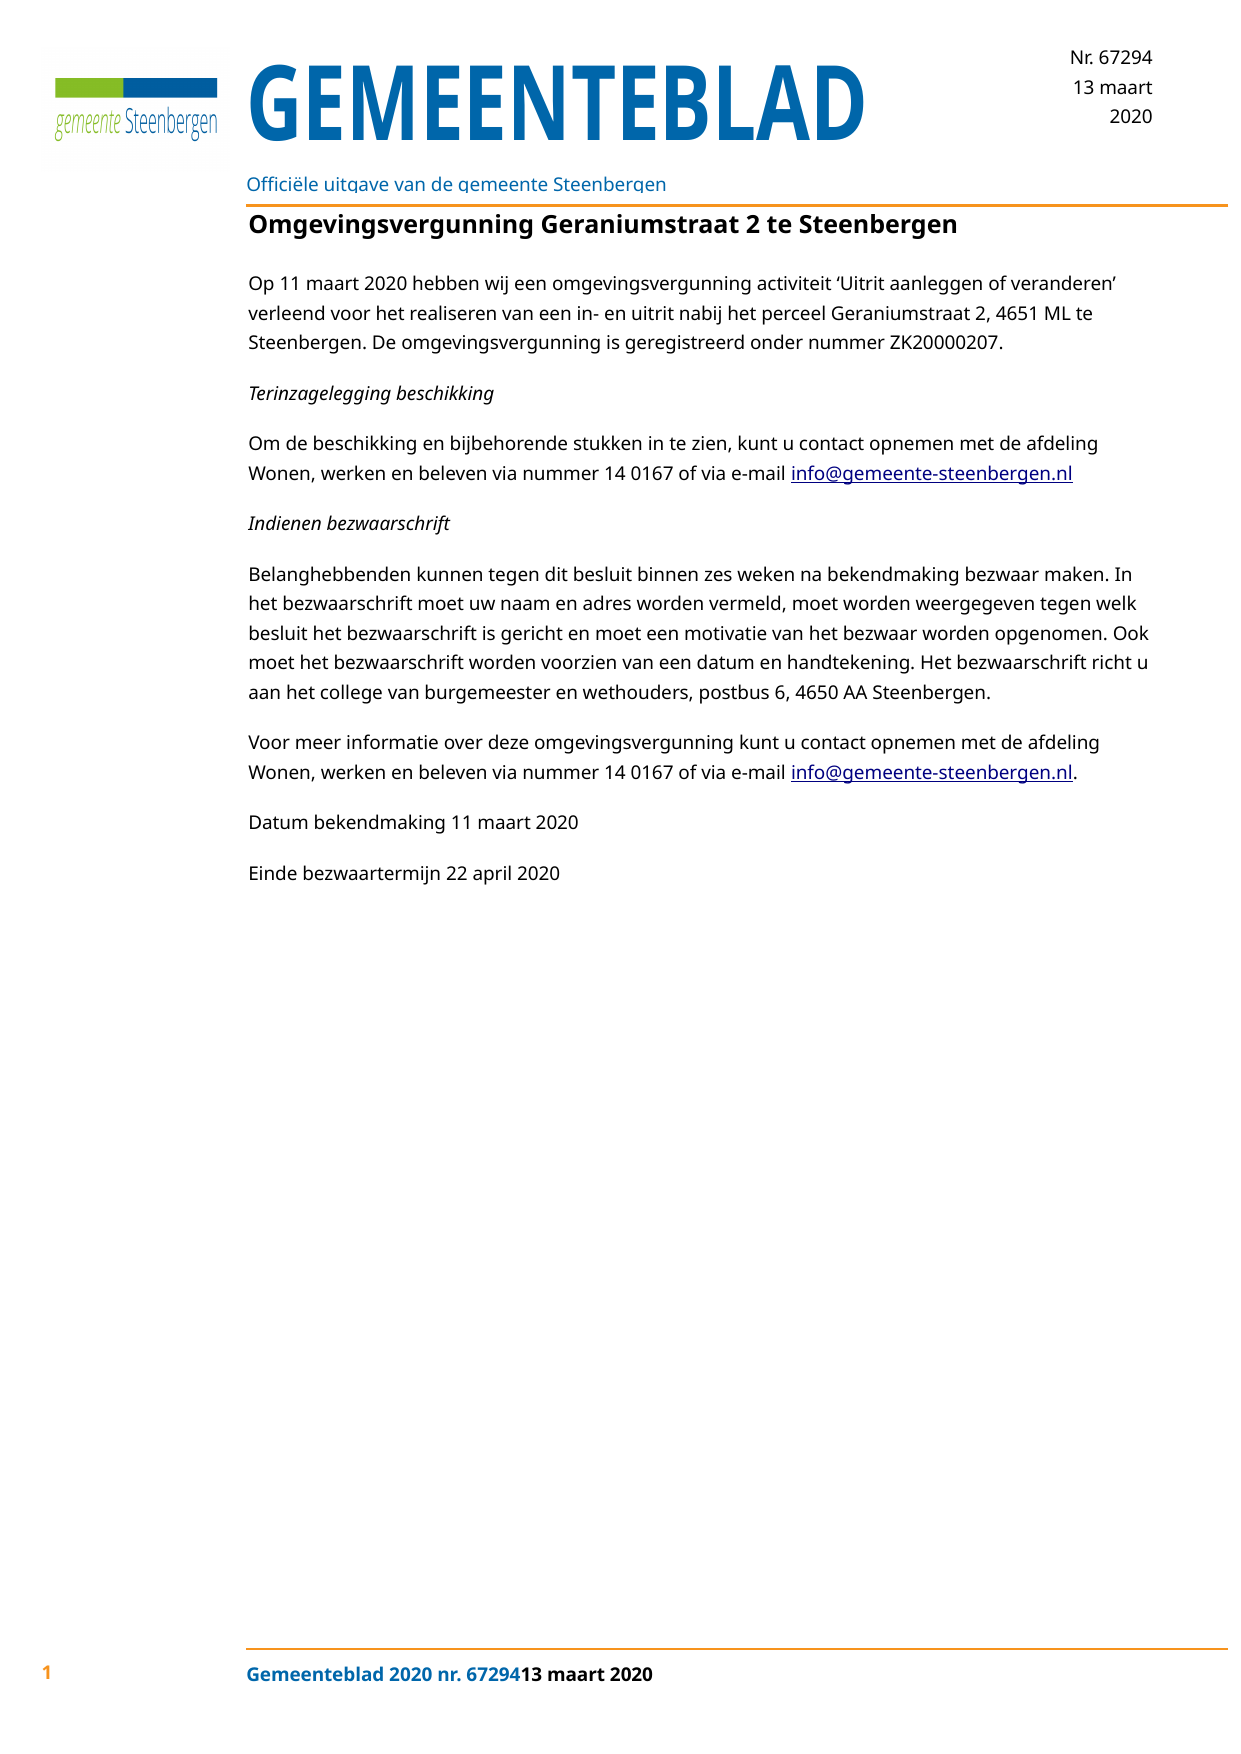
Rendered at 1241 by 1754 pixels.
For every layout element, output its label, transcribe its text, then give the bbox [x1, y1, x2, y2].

text Einde bezwaartermijn 22 april 2020 [248, 860, 1152, 886]
text Voor meer informatie over deze omgevingsvergunning kunt u contact opnemen met de afdeling Wonen, werken en beleven via nummer 14 0167 of via e-mail info@gemeente-steenbergen.nl. [248, 729, 1152, 785]
text Belanghebbenden kunnen tegen dit besluit binnen zes weken na bekendmaking bezwaar maken. In het bezwaarschrift moet uw naam en adres worden vermeld, moet worden weergegeven tegen welk besluit het bezwaarschrift is gericht en moet een motivatie van het bezwaar worden opgenomen. Ook moet het bezwaarschrift worden voorzien van een datum en handtekening. Het bezwaarschrift richt u aan het college van burgemeester en wethouders, postbus 6, 4650 AA Steenbergen. [248, 561, 1152, 705]
picture [41, 47, 231, 172]
text Datum bekendmaking 11 maart 2020 [248, 809, 1152, 835]
text Om de beschikking en bijbehorende stukken in te zien, kunt u contact opnemen met de afdeling Wonen, werken en beleven via nummer 14 0167 of via e-mail info@gemeente-steenbergen.nl [248, 430, 1152, 486]
text Op 11 maart 2020 hebben wij een omgevingsvergunning activiteit ‘Uitrit aanleggen of veranderen’ verleend voor het realiseren van een in- en uitrit nabij het perceel Geraniumstraat 2, 4651 ML te Steenbergen. De omgevingsvergunning is geregistreerd onder nummer ZK20000207. [248, 270, 1152, 355]
text Omgevingsvergunning Geraniumstraat 2 te Steenbergen [248, 207, 1152, 241]
text Indienen bezwaarschrift [248, 510, 1152, 536]
text Terinzagelegging beschikking [248, 380, 1152, 406]
